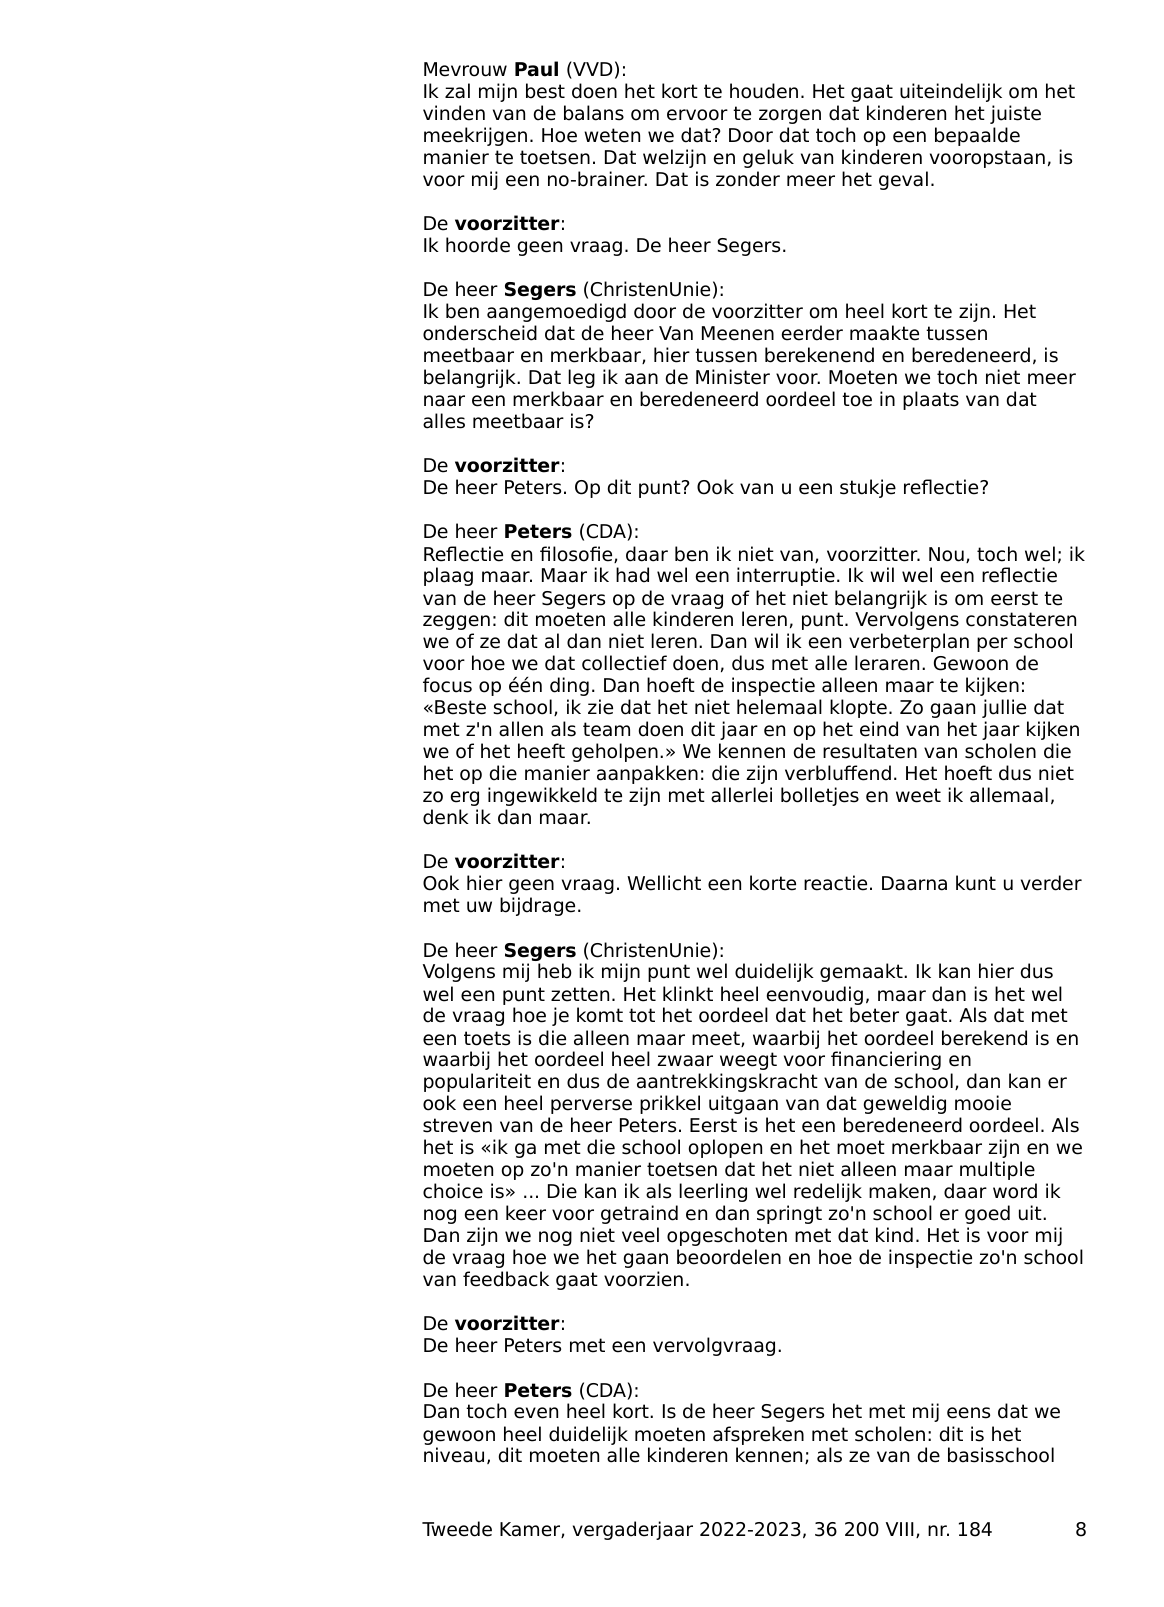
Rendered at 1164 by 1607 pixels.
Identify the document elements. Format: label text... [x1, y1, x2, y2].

text De voorzitter: [422, 455, 1087, 477]
text De heer Peters (CDA): [422, 1379, 1087, 1401]
text Ook hier geen vraag. Wellicht een korte reactie. Daarna kunt u verder met uw bijdrage. [422, 873, 1087, 917]
text Dan toch even heel kort. Is de heer Segers het met mij eens dat we gewoon heel duidelijk moeten afspreken met scholen: dit is het niveau, dit moeten alle kinderen kennen; als ze van de basisschool [422, 1401, 1087, 1467]
text Volgens mij heb ik mijn punt wel duidelijk gemaakt. Ik kan hier dus wel een punt zetten. Het klinkt heel eenvoudig, maar dan is het wel de vraag hoe je komt tot het oordeel dat het beter gaat. Als dat met een toets is die alleen maar meet, waarbij het oordeel berekend is en waarbij het oordeel heel zwaar weegt voor financiering en populariteit en dus de aantrekkingskracht van de school, dan kan er ook een heel perverse prikkel uitgaan van dat geweldig mooie streven van de heer Peters. Eerst is het een beredeneerd oordeel. Als het is «ik ga met die school oplopen en het moet merkbaar zijn en we moeten op zo'n manier toetsen dat het niet alleen maar multiple choice is» ... Die kan ik als leerling wel redelijk maken, daar word ik nog een keer voor getraind en dan springt zo'n school er goed uit. Dan zijn we nog niet veel opgeschoten met dat kind. Het is voor mij de vraag hoe we het gaan beoordelen en hoe de inspectie zo'n school van feedback gaat voorzien. [422, 961, 1087, 1291]
text De heer Peters (CDA): [422, 521, 1087, 543]
text Ik hoorde geen vraag. De heer Segers. [422, 235, 1087, 257]
text De voorzitter: [422, 1313, 1087, 1335]
text Ik zal mijn best doen het kort te houden. Het gaat uiteindelijk om het vinden van de balans om ervoor te zorgen dat kinderen het juiste meekrijgen. Hoe weten we dat? Door dat toch op een bepaalde manier te toetsen. Dat welzijn en geluk van kinderen vooropstaan, is voor mij een no-brainer. Dat is zonder meer het geval. [422, 81, 1087, 191]
text De heer Segers (ChristenUnie): [422, 279, 1087, 301]
text Reflectie en filosofie, daar ben ik niet van, voorzitter. Nou, toch wel; ik plaag maar. Maar ik had wel een interruptie. Ik wil wel een reflectie van de heer Segers op de vraag of het niet belangrijk is om eerst te zeggen: dit moeten alle kinderen leren, punt. Vervolgens constateren we of ze dat al dan niet leren. Dan wil ik een verbeterplan per school voor hoe we dat collectief doen, dus met alle leraren. Gewoon de focus op één ding. Dan hoeft de inspectie alleen maar te kijken: «Beste school, ik zie dat het niet helemaal klopte. Zo gaan jullie dat met z'n allen als team doen dit jaar en op het eind van het jaar kijken we of het heeft geholpen.» We kennen de resultaten van scholen die het op die manier aanpakken: die zijn verbluffend. Het hoeft dus niet zo erg ingewikkeld te zijn met allerlei bolletjes en weet ik allemaal, denk ik dan maar. [422, 543, 1087, 829]
text Mevrouw Paul (VVD): [422, 59, 1087, 81]
text De voorzitter: [422, 213, 1087, 235]
text Ik ben aangemoedigd door de voorzitter om heel kort te zijn. Het onderscheid dat de heer Van Meenen eerder maakte tussen meetbaar en merkbaar, hier tussen berekenend en beredeneerd, is belangrijk. Dat leg ik aan de Minister voor. Moeten we toch niet meer naar een merkbaar en beredeneerd oordeel toe in plaats van dat alles meetbaar is? [422, 301, 1087, 433]
text De heer Segers (ChristenUnie): [422, 939, 1087, 961]
text De heer Peters met een vervolgvraag. [422, 1335, 1087, 1357]
text De heer Peters. Op dit punt? Ook van u een stukje reflectie? [422, 477, 1087, 499]
text De voorzitter: [422, 851, 1087, 873]
